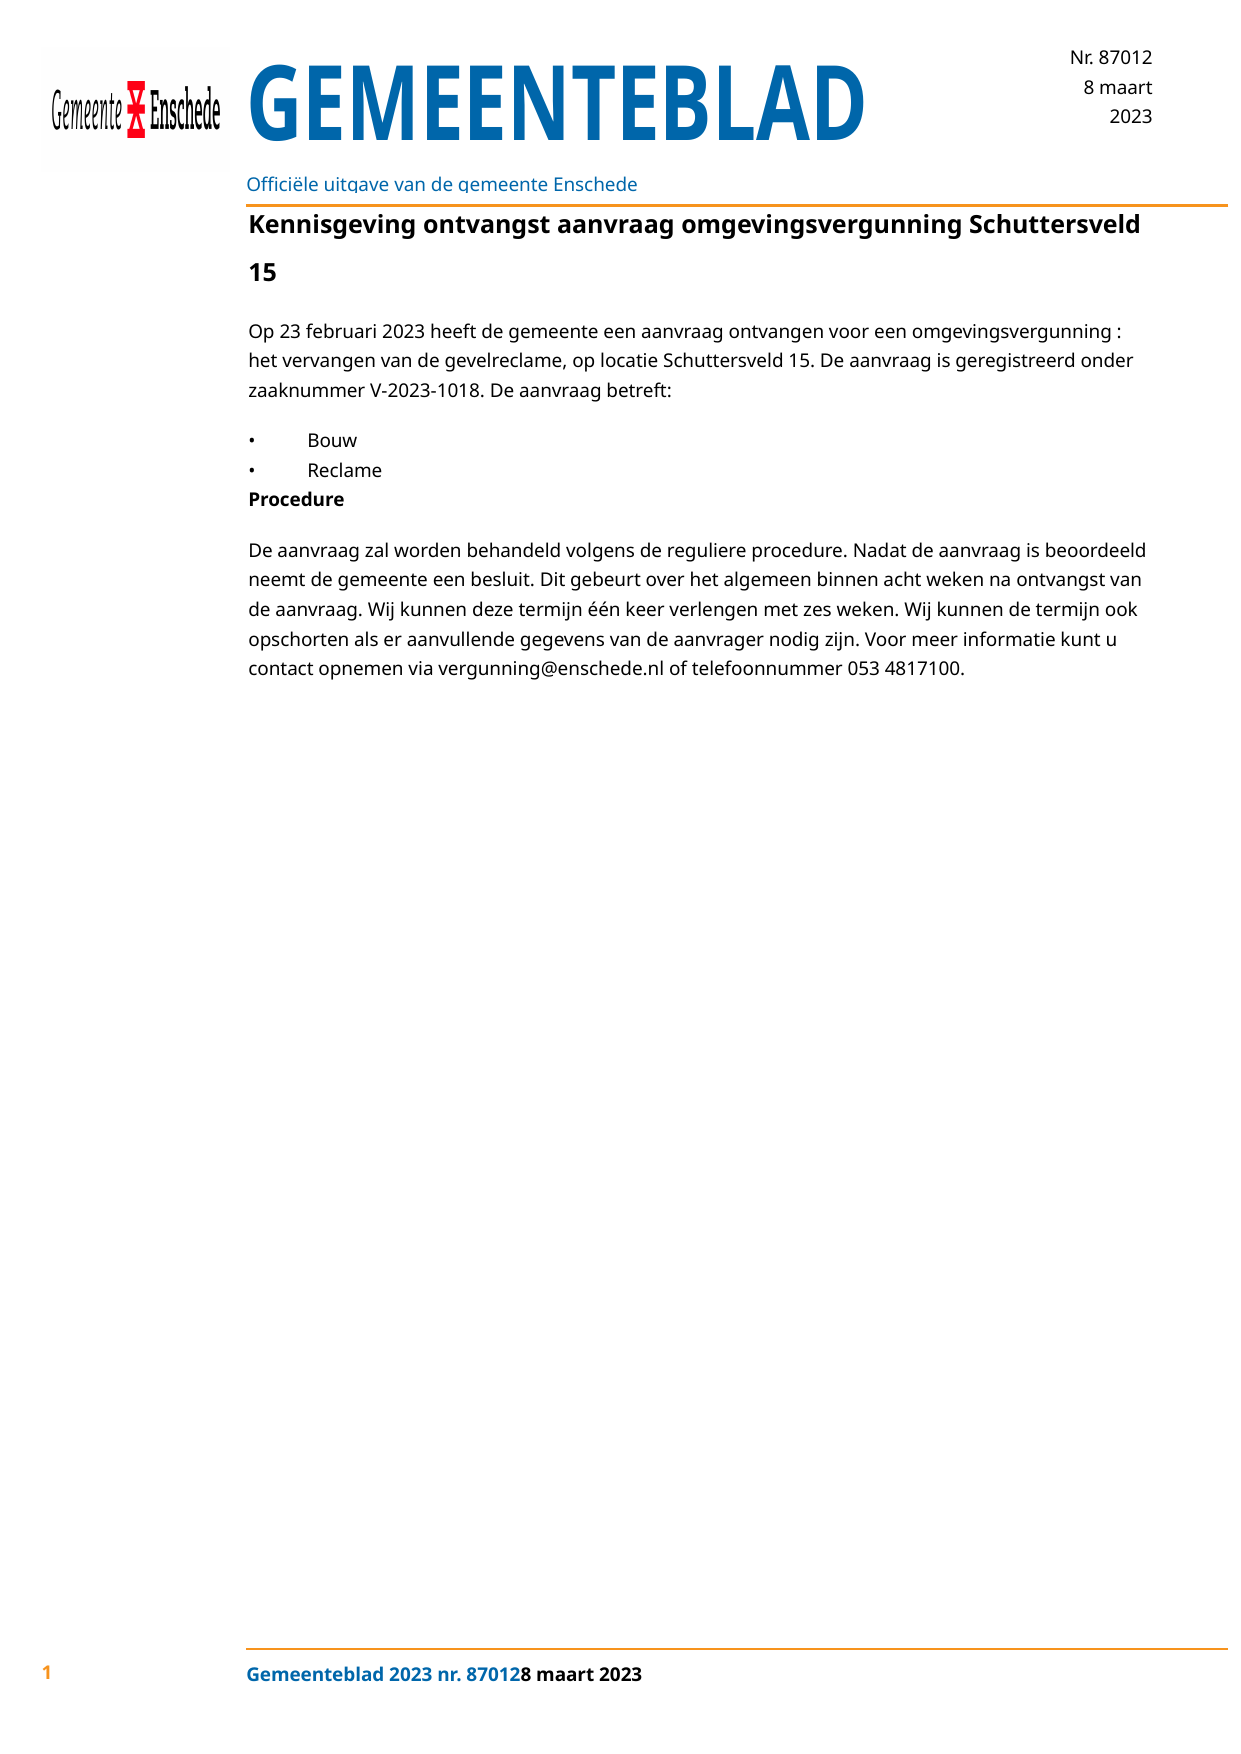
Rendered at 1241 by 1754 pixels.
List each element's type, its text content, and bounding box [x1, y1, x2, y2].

picture [41, 47, 231, 172]
list Bouw [248, 427, 1152, 453]
text Kennisgeving ontvangst aanvraag omgevingsvergunning Schuttersveld 15 [248, 207, 1152, 288]
list Reclame [248, 457, 1152, 483]
text Procedure [248, 487, 1152, 512]
text De aanvraag zal worden behandeld volgens de reguliere procedure. Nadat de aanvraag is beoordeeld neemt de gemeente een besluit. Dit gebeurt over het algemeen binnen acht weken na ontvangst van de aanvraag. Wij kunnen deze termijn één keer verlengen met zes weken. Wij kunnen de termijn ook opschorten als er aanvullende gegevens van de aanvrager nodig zijn. Voor meer informatie kunt u contact opnemen via vergunning@enschede.nl of telefoonnummer 053 4817100. [248, 537, 1152, 681]
text Op 23 februari 2023 heeft de gemeente een aanvraag ontvangen voor een omgevingsvergunning : het vervangen van de gevelreclame, op locatie Schuttersveld 15. De aanvraag is geregistreerd onder zaaknummer V-2023-1018. De aanvraag betreft: [248, 318, 1152, 403]
